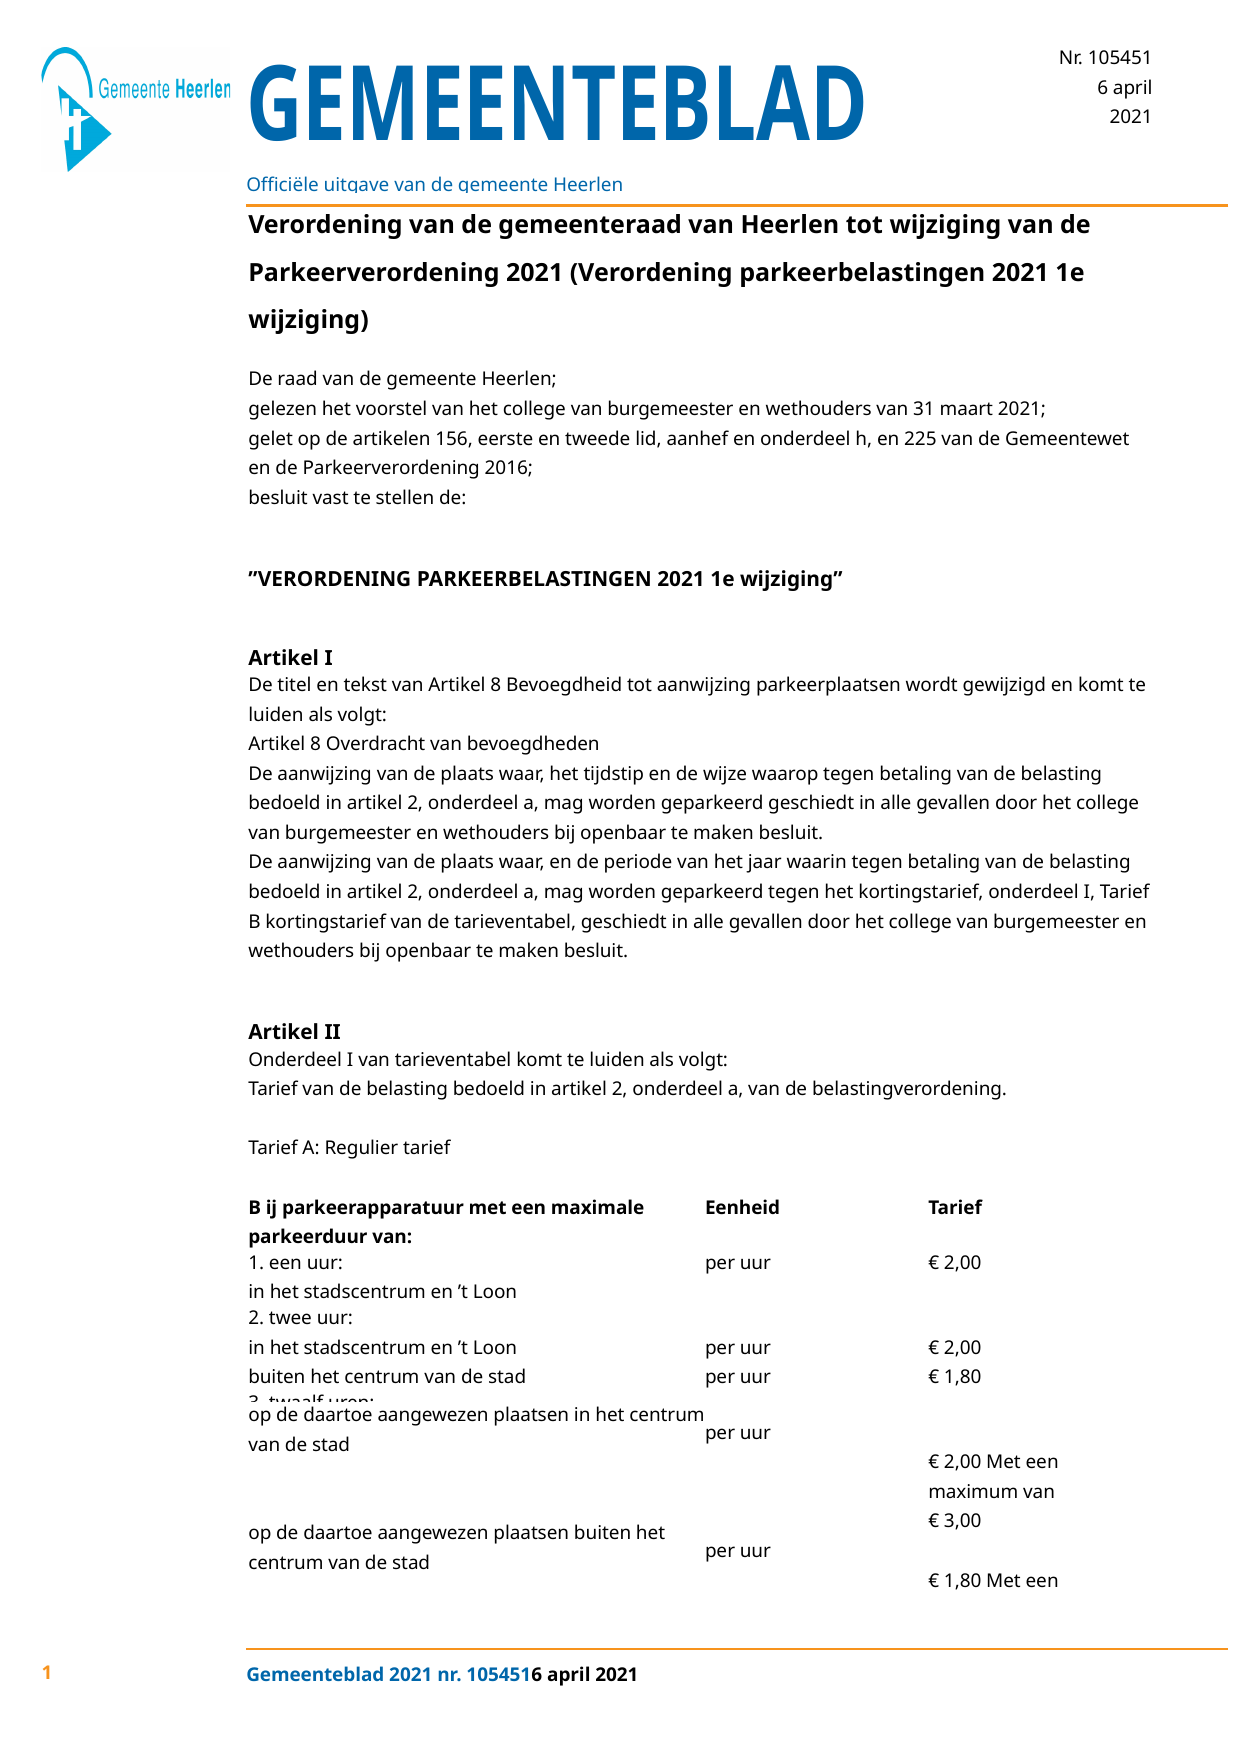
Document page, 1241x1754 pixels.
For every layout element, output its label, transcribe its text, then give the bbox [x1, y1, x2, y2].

text Artikel I [248, 643, 1152, 671]
table_header Eenheid [705, 1194, 928, 1249]
table_cell per uur [705, 1249, 928, 1304]
text Onderdeel I van tarieventabel komt te luiden als volgt: [248, 1046, 1152, 1072]
table_cell per uur per uur [705, 1305, 928, 1389]
text De raad van de gemeente Heerlen; [248, 366, 1152, 391]
text besluit vast te stellen de: [248, 484, 1152, 509]
picture [41, 47, 59, 70]
text Tarief van de belasting bedoeld in artikel 2, onderdeel a, van de belastingverordening. [248, 1075, 1152, 1101]
text gelezen het voorstel van het college van burgemeester en wethouders van 31 maart 2021; [248, 395, 1152, 421]
text Tarief A: Regulier tarief [248, 1134, 1152, 1160]
table_header B ij parkeerapparatuur met een maximale parkeerduur van: [248, 1194, 705, 1249]
table_cell € 2,00 Met een maximum van € 3,00 € 1,80 Met een [928, 1389, 1152, 1604]
text Artikel II [248, 1017, 1152, 1046]
text De titel en tekst van Artikel 8 Bevoegdheid tot aanwijzing parkeerplaatsen wordt gewijzigd en komt te luiden als volgt: [248, 671, 1152, 726]
table_cell 3. twaalf uren: op de daartoe aangewezen plaatsen in het centrum van de stad op de daartoe aangewezen plaatsen buiten het centrum van de stad [248, 1389, 705, 1604]
table_header Tarief [928, 1194, 1152, 1249]
text Verordening van de gemeenteraad van Heerlen tot wijziging van de Parkeerverordening 2021 (Verordening parkeerbelastingen 2021 1e wijziging) [248, 207, 1152, 336]
picture [41, 47, 231, 172]
table_cell € 2,00 [928, 1249, 1152, 1304]
table_cell € 2,00 € 1,80 [928, 1305, 1152, 1389]
text Artikel 8 Overdracht van bevoegdheden [248, 730, 1152, 756]
table_cell 1. een uur: in het stadscentrum en ’t Loon [248, 1249, 705, 1304]
table_cell per uur per uur [705, 1389, 928, 1604]
text De aanwijzing van de plaats waar, en de periode van het jaar waarin tegen betaling van de belasting bedoeld in artikel 2, onderdeel a, mag worden geparkeerd tegen het kortingstarief, onderdeel I, Tarief B kortingstarief van de tarieventabel, geschiedt in alle gevallen door het college van burgemeester en wethouders bij openbaar te maken besluit. [248, 849, 1152, 963]
text gelet op de artikelen 156, eerste en tweede lid, aanhef en onderdeel h, en 225 van de Gemeentewet en de Parkeerverordening 2016; [248, 425, 1152, 480]
table_cell 2. twee uur: in het stadscentrum en ’t Loon buiten het centrum van de stad [248, 1305, 705, 1389]
text De aanwijzing van de plaats waar, het tijdstip en de wijze waarop tegen betaling van de belasting bedoeld in artikel 2, onderdeel a, mag worden geparkeerd geschiedt in alle gevallen door het college van burgemeester en wethouders bij openbaar te maken besluit. [248, 760, 1152, 845]
text ”VERORDENING PARKEERBELASTINGEN 2021 1e wijziging” [248, 564, 1152, 592]
